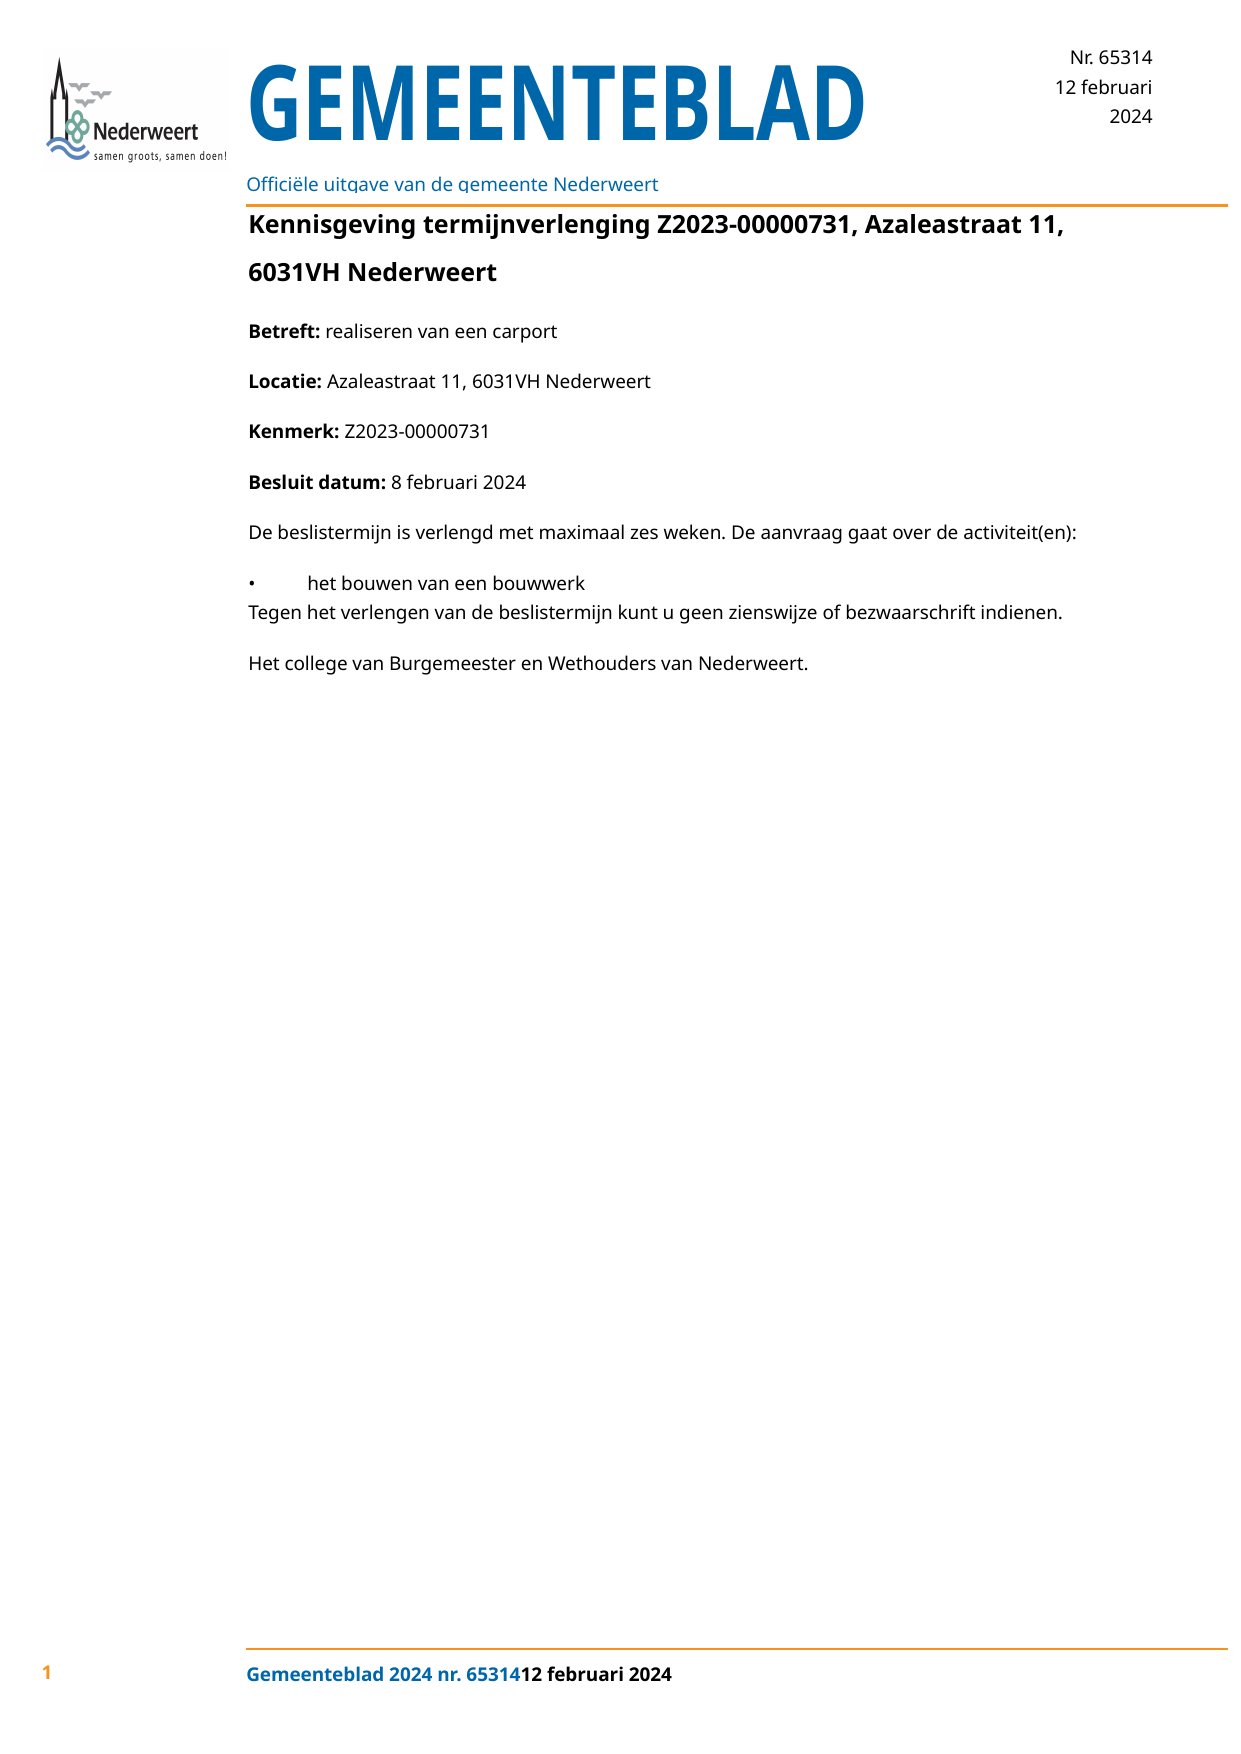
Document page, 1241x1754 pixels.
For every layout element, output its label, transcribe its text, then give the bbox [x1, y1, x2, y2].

text Het college van Burgemeester en Wethouders van Nederweert. [248, 650, 1152, 676]
text Betreft: realiseren van een carport [248, 318, 1152, 344]
picture [41, 47, 231, 172]
text Besluit datum: 8 februari 2024 [248, 469, 1152, 495]
text Locatie: Azaleastraat 11, 6031VH Nederweert [248, 368, 1152, 394]
text De beslistermijn is verlengd met maximaal zes weken. De aanvraag gaat over de activiteit(en): [248, 519, 1152, 545]
text Kenmerk: Z2023-00000731 [248, 419, 1152, 444]
text Kennisgeving termijnverlenging Z2023-00000731, Azaleastraat 11, 6031VH Nederweert [248, 207, 1152, 288]
text Tegen het verlengen van de beslistermijn kunt u geen zienswijze of bezwaarschrift indienen. [248, 599, 1152, 625]
list het bouwen van een bouwwerk [248, 570, 1152, 596]
